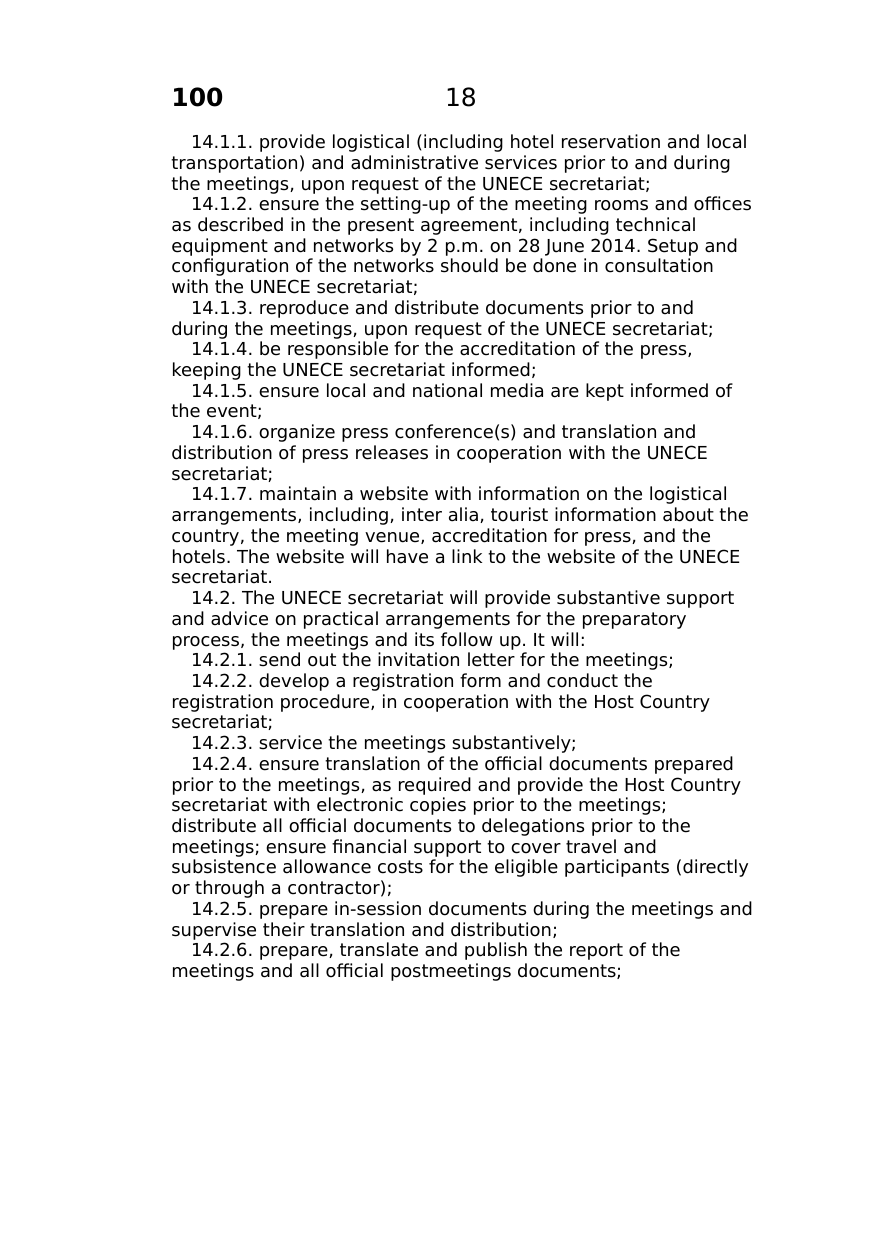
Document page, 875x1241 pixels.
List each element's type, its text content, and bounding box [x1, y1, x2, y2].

text 14.2.3. service the meetings substantively; [171, 733, 756, 754]
text 14.1.7. maintain a website with information on the logistical arrangements, including, inter alia, tourist information about the country, the meeting venue, accreditation for press, and the hotels. The website will have a link to the website of the UNECE secretariat. [171, 484, 756, 588]
text 14.2.1. send out the invitation letter for the meetings; [171, 650, 756, 671]
text 14.1.2. ensure the setting-up of the meeting rooms and offices as described in the present agreement, including technical equipment and networks by 2 p.m. on 28 June 2014. Setup and configuration of the networks should be done in consultation with the UNECE secretariat; [171, 194, 756, 298]
text 14.2. The UNECE secretariat will provide substantive support and advice on practical arrangements for the preparatory process, the meetings and its follow up. It will: [171, 588, 756, 650]
text 14.2.6. prepare, translate and publish the report of the meetings and all official postmeetings documents; [171, 940, 756, 982]
text 14.2.2. develop a registration form and conduct the registration procedure, in cooperation with the Host Country secretariat; [171, 671, 756, 733]
text 14.1.3. reproduce and distribute documents prior to and during the meetings, upon request of the UNECE secretariat; [171, 298, 756, 339]
text 14.1.6. organize press conference(s) and translation and distribution of press releases in cooperation with the UNECE secretariat; [171, 422, 756, 484]
text 14.2.4. ensure translation of the official documents prepared prior to the meetings, as required and provide the Host Country secretariat with electronic copies prior to the meetings; distribute all official documents to delegations prior to the meetings; ensure financial support to cover travel and subsistence allowance costs for the eligible participants (directly or through a contractor); [171, 754, 756, 899]
text 14.1.4. be responsible for the accreditation of the press, keeping the UNECE secretariat informed; [171, 339, 756, 381]
text 14.1.5. ensure local and national media are kept informed of the event; [171, 381, 756, 422]
text 14.2.5. prepare in-session documents during the meetings and supervise their translation and distribution; [171, 899, 756, 940]
text 14.1.1. provide logistical (including hotel reservation and local transportation) and administrative services prior to and during the meetings, upon request of the UNECE secretariat; [171, 132, 756, 194]
